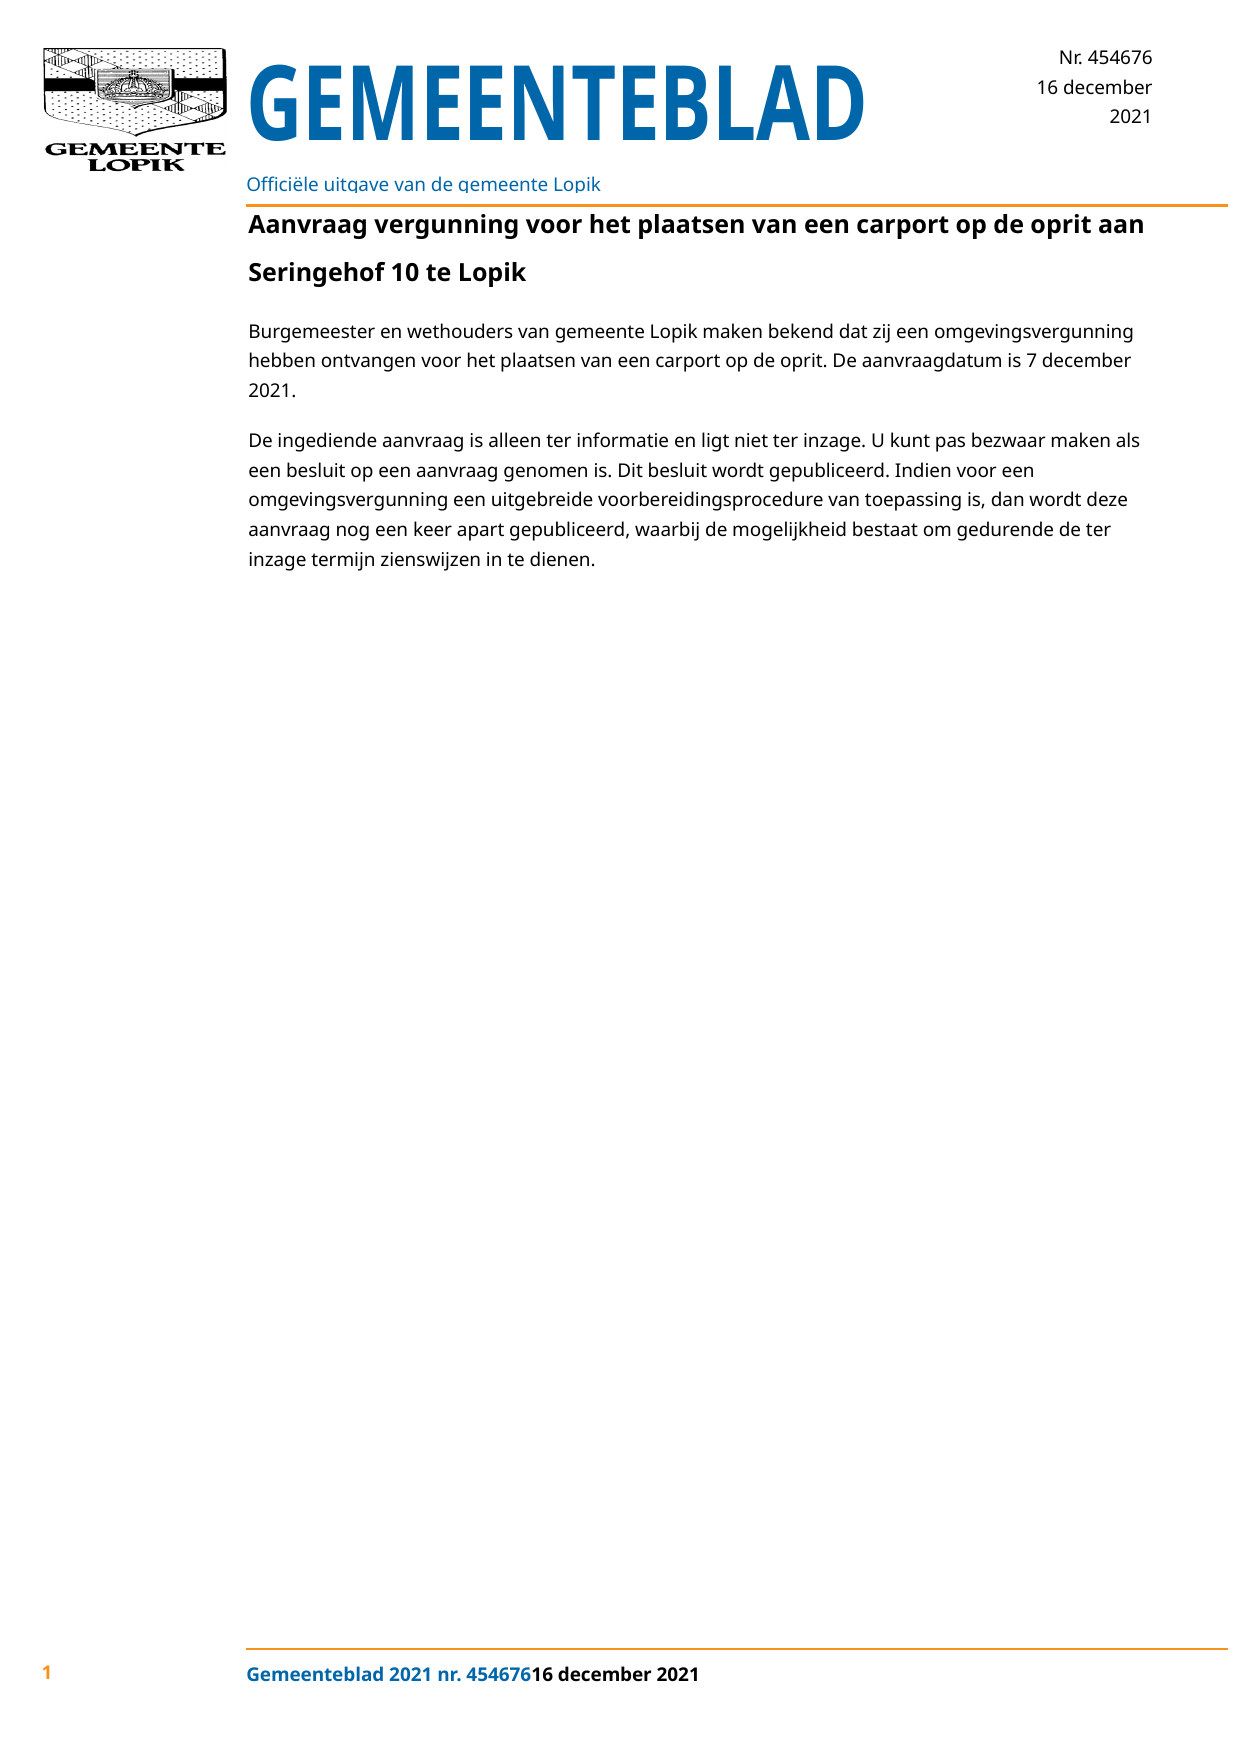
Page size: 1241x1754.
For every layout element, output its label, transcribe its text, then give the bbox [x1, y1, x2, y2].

text Aanvraag vergunning voor het plaatsen van een carport op de oprit aan Seringehof 10 te Lopik [248, 207, 1152, 288]
text Burgemeester en wethouders van gemeente Lopik maken bekend dat zij een omgevingsvergunning hebben ontvangen voor het plaatsen van een carport op de oprit. De aanvraagdatum is 7 december 2021. [248, 318, 1152, 403]
picture [41, 47, 231, 172]
text De ingediende aanvraag is alleen ter informatie en ligt niet ter inzage. U kunt pas bezwaar maken als een besluit op een aanvraag genomen is. Dit besluit wordt gepubliceerd. Indien voor een omgevingsvergunning een uitgebreide voorbereidingsprocedure van toepassing is, dan wordt deze aanvraag nog een keer apart gepubliceerd, waarbij de mogelijkheid bestaat om gedurende de ter inzage termijn zienswijzen in te dienen. [248, 427, 1152, 572]
